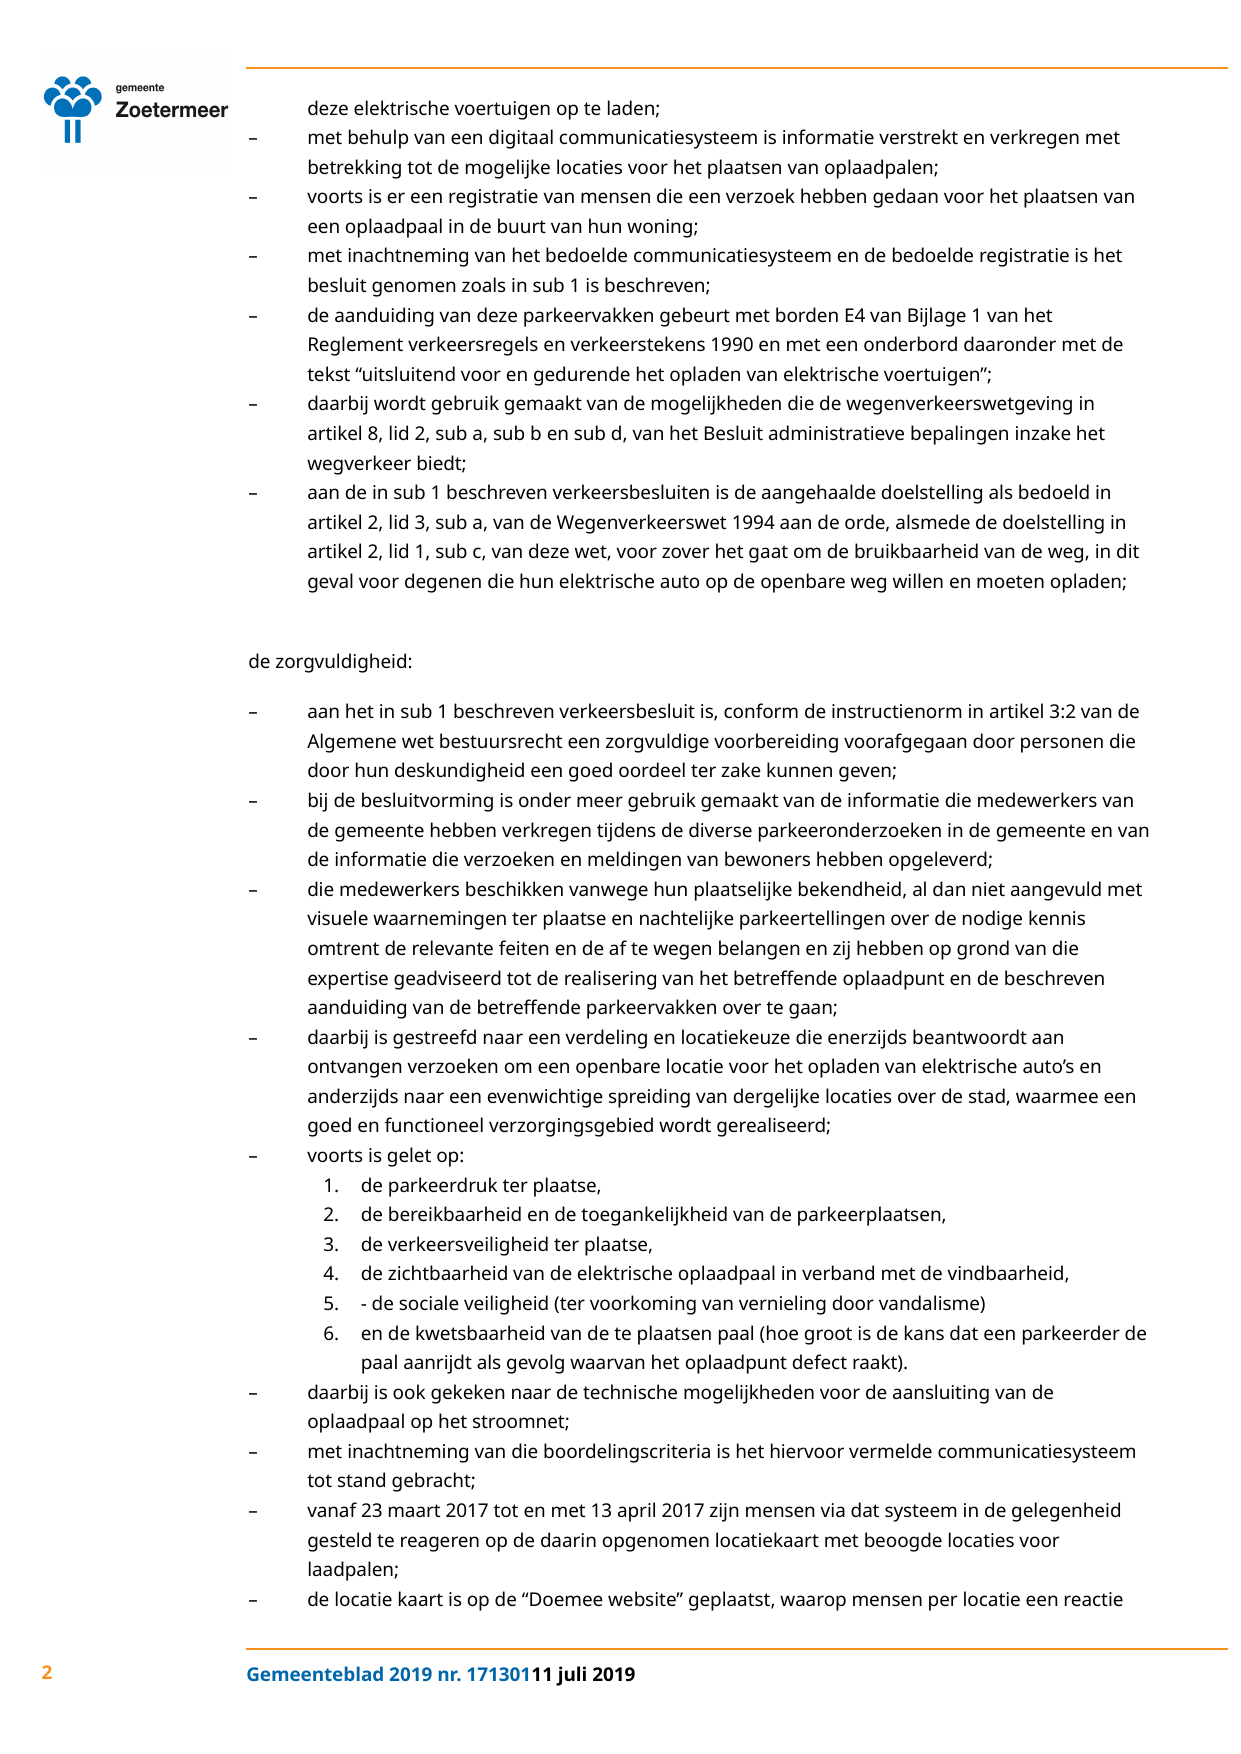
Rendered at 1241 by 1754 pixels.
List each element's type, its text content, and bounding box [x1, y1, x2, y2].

list de locatie kaart is op de “Doemee website” geplaatst, waarop mensen per locatie een reactie [248, 1586, 1152, 1612]
list met inachtneming van het bedoelde communicatiesysteem en de bedoelde registratie is het besluit genomen zoals in sub 1 is beschreven; [248, 243, 1152, 298]
list daarbij is ook gekeken naar de technische mogelijkheden voor de aansluiting van de oplaadpaal op het stroomnet; [248, 1379, 1152, 1434]
list vanaf 23 maart 2017 tot en met 13 april 2017 zijn mensen via dat systeem in de gelegenheid gesteld te reageren op de daarin opgenomen locatiekaart met beoogde locaties voor laadpalen; [248, 1497, 1152, 1582]
text de zorgvuldigheid: [248, 648, 1152, 674]
list deze elektrische voertuigen op te laden; [248, 95, 1152, 121]
list - de sociale veiligheid (ter voorkoming van vernieling door vandalisme) [323, 1290, 1152, 1316]
list en de kwetsbaarheid van de te plaatsen paal (hoe groot is de kans dat een parkeerder de paal aanrijdt als gevolg waarvan het oplaadpunt defect raakt). [323, 1320, 1152, 1375]
list de zichtbaarheid van de elektrische oplaadpaal in verband met de vindbaarheid, [323, 1261, 1152, 1286]
list die medewerkers beschikken vanwege hun plaatselijke bekendheid, al dan niet aangevuld met visuele waarnemingen ter plaatse en nachtelijke parkeertellingen over de nodige kennis omtrent de relevante feiten en de af te wegen belangen en zij hebben op grond van die expertise geadviseerd tot de realisering van het betreffende oplaadpunt en de beschreven aanduiding van de betreffende parkeervakken over te gaan; [248, 876, 1152, 1020]
list de verkeersveiligheid ter plaatse, [323, 1231, 1152, 1257]
list de bereikbaarheid en de toegankelijkheid van de parkeerplaatsen, [323, 1201, 1152, 1227]
list aan de in sub 1 beschreven verkeersbesluiten is de aangehaalde doelstelling als bedoeld in artikel 2, lid 3, sub a, van de Wegenverkeerswet 1994 aan de orde, alsmede de doelstelling in artikel 2, lid 1, sub c, van deze wet, voor zover het gaat om de bruikbaarheid van de weg, in dit geval voor degenen die hun elektrische auto op de openbare weg willen en moeten opladen; [248, 479, 1152, 594]
list de parkeerdruk ter plaatse, [323, 1172, 1152, 1198]
list voorts is gelet op: [248, 1142, 1152, 1168]
list aan het in sub 1 beschreven verkeersbesluit is, conform de instructienorm in artikel 3:2 van de Algemene wet bestuursrecht een zorgvuldige voorbereiding voorafgegaan door personen die door hun deskundigheid een goed oordeel ter zake kunnen geven; [248, 698, 1152, 783]
list daarbij wordt gebruik gemaakt van de mogelijkheden die de wegenverkeerswetgeving in artikel 8, lid 2, sub a, sub b en sub d, van het Besluit administratieve bepalingen inzake het wegverkeer biedt; [248, 391, 1152, 476]
list voorts is er een registratie van mensen die een verzoek hebben gedaan voor het plaatsen van een oplaadpaal in de buurt van hun woning; [248, 183, 1152, 239]
picture [41, 47, 231, 172]
list de aanduiding van deze parkeervakken gebeurt met borden E4 van Bijlage 1 van het Reglement verkeersregels en verkeerstekens 1990 en met een onderbord daaronder met de tekst “uitsluitend voor en gedurende het opladen van elektrische voertuigen”; [248, 302, 1152, 387]
list daarbij is gestreefd naar een verdeling en locatiekeuze die enerzijds beantwoordt aan ontvangen verzoeken om een openbare locatie voor het opladen van elektrische auto’s en anderzijds naar een evenwichtige spreiding van dergelijke locaties over de stad, waarmee een goed en functioneel verzorgingsgebied wordt gerealiseerd; [248, 1024, 1152, 1138]
list met inachtneming van die boordelingscriteria is het hiervoor vermelde communicatiesysteem tot stand gebracht; [248, 1438, 1152, 1493]
list bij de besluitvorming is onder meer gebruik gemaakt van de informatie die medewerkers van de gemeente hebben verkregen tijdens de diverse parkeeronderzoeken in de gemeente en van de informatie die verzoeken en meldingen van bewoners hebben opgeleverd; [248, 787, 1152, 872]
list met behulp van een digitaal communicatiesysteem is informatie verstrekt en verkregen met betrekking tot de mogelijke locaties voor het plaatsen van oplaadpalen; [248, 124, 1152, 180]
